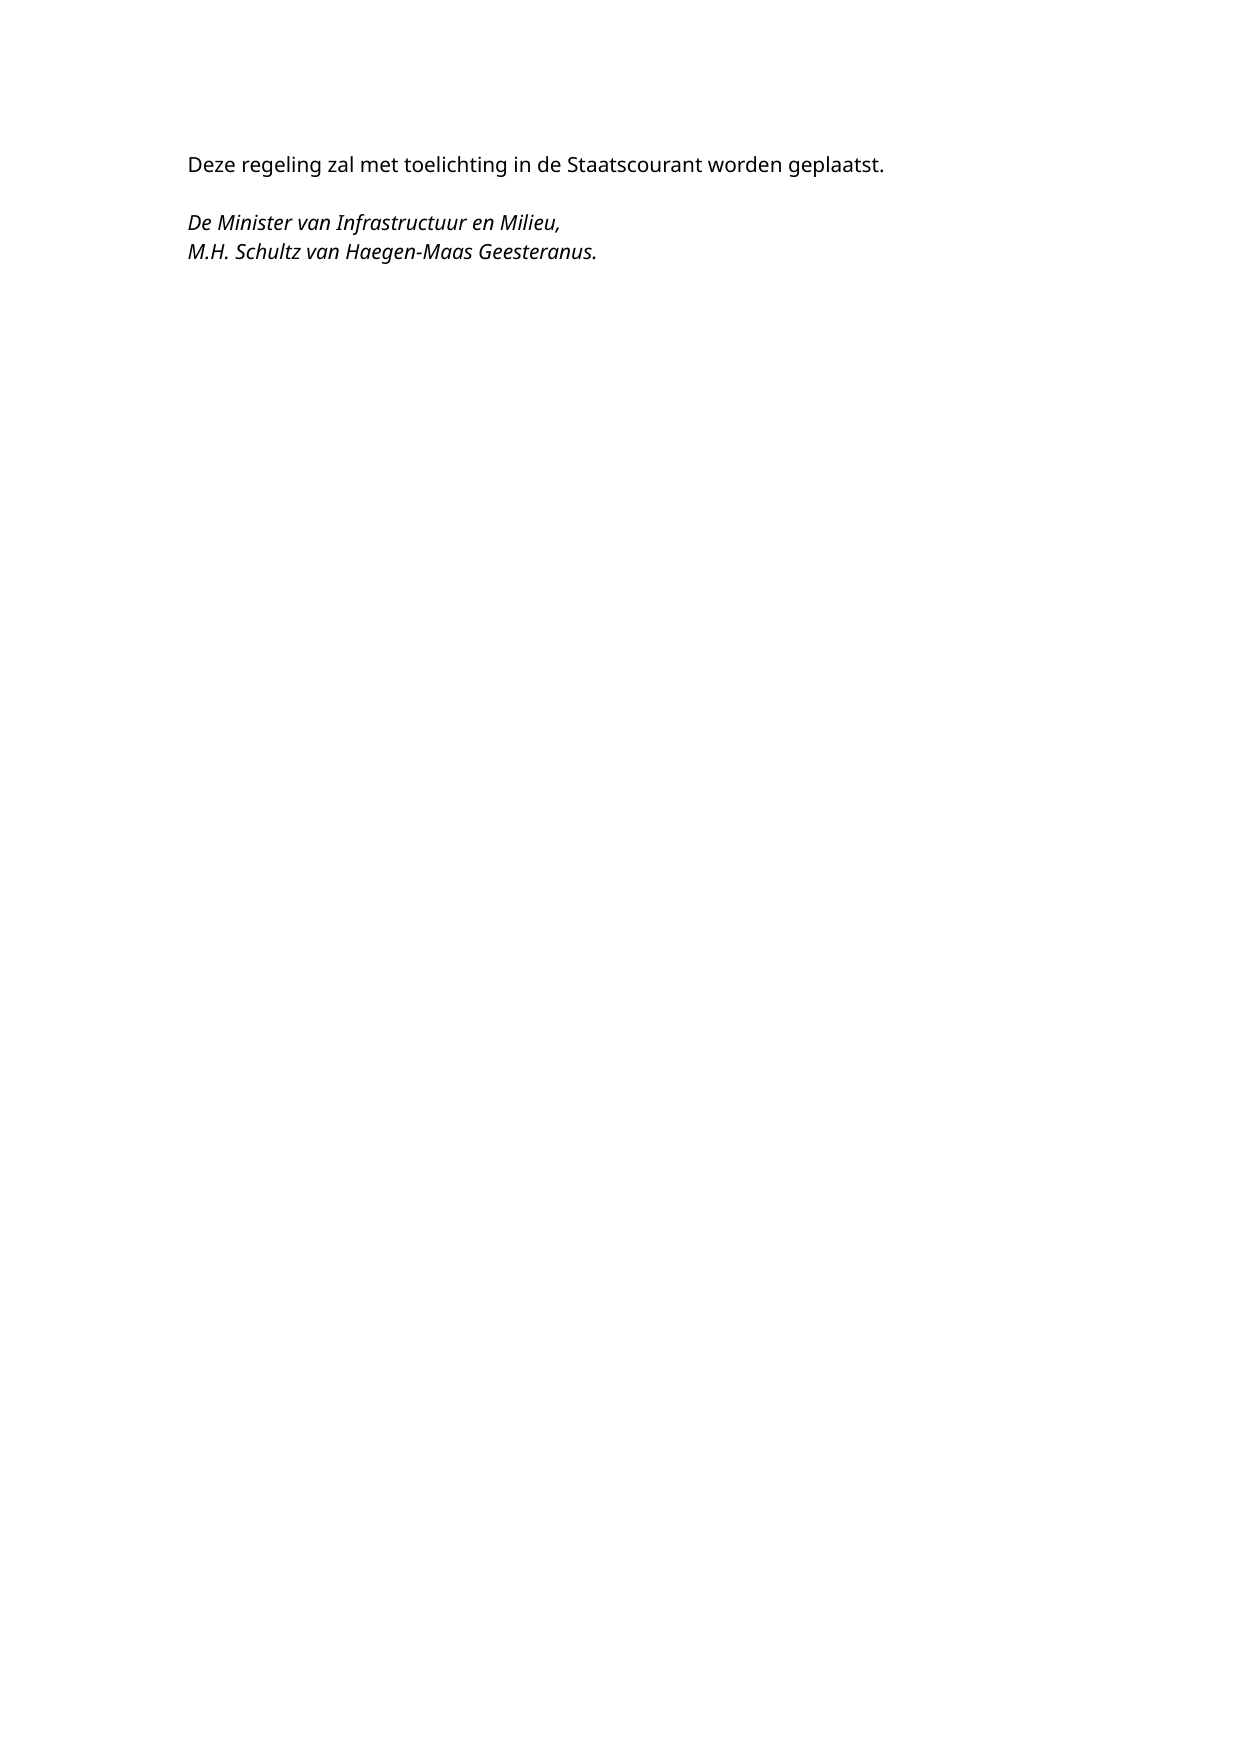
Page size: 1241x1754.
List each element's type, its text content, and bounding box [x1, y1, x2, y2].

text Deze regeling zal met toelichting in de Staatscourant worden geplaatst. [187, 150, 1053, 178]
text De Minister van Infrastructuur en Milieu, [187, 208, 1053, 237]
text M.H. Schultz van Haegen-Maas Geesteranus. [187, 237, 1053, 265]
